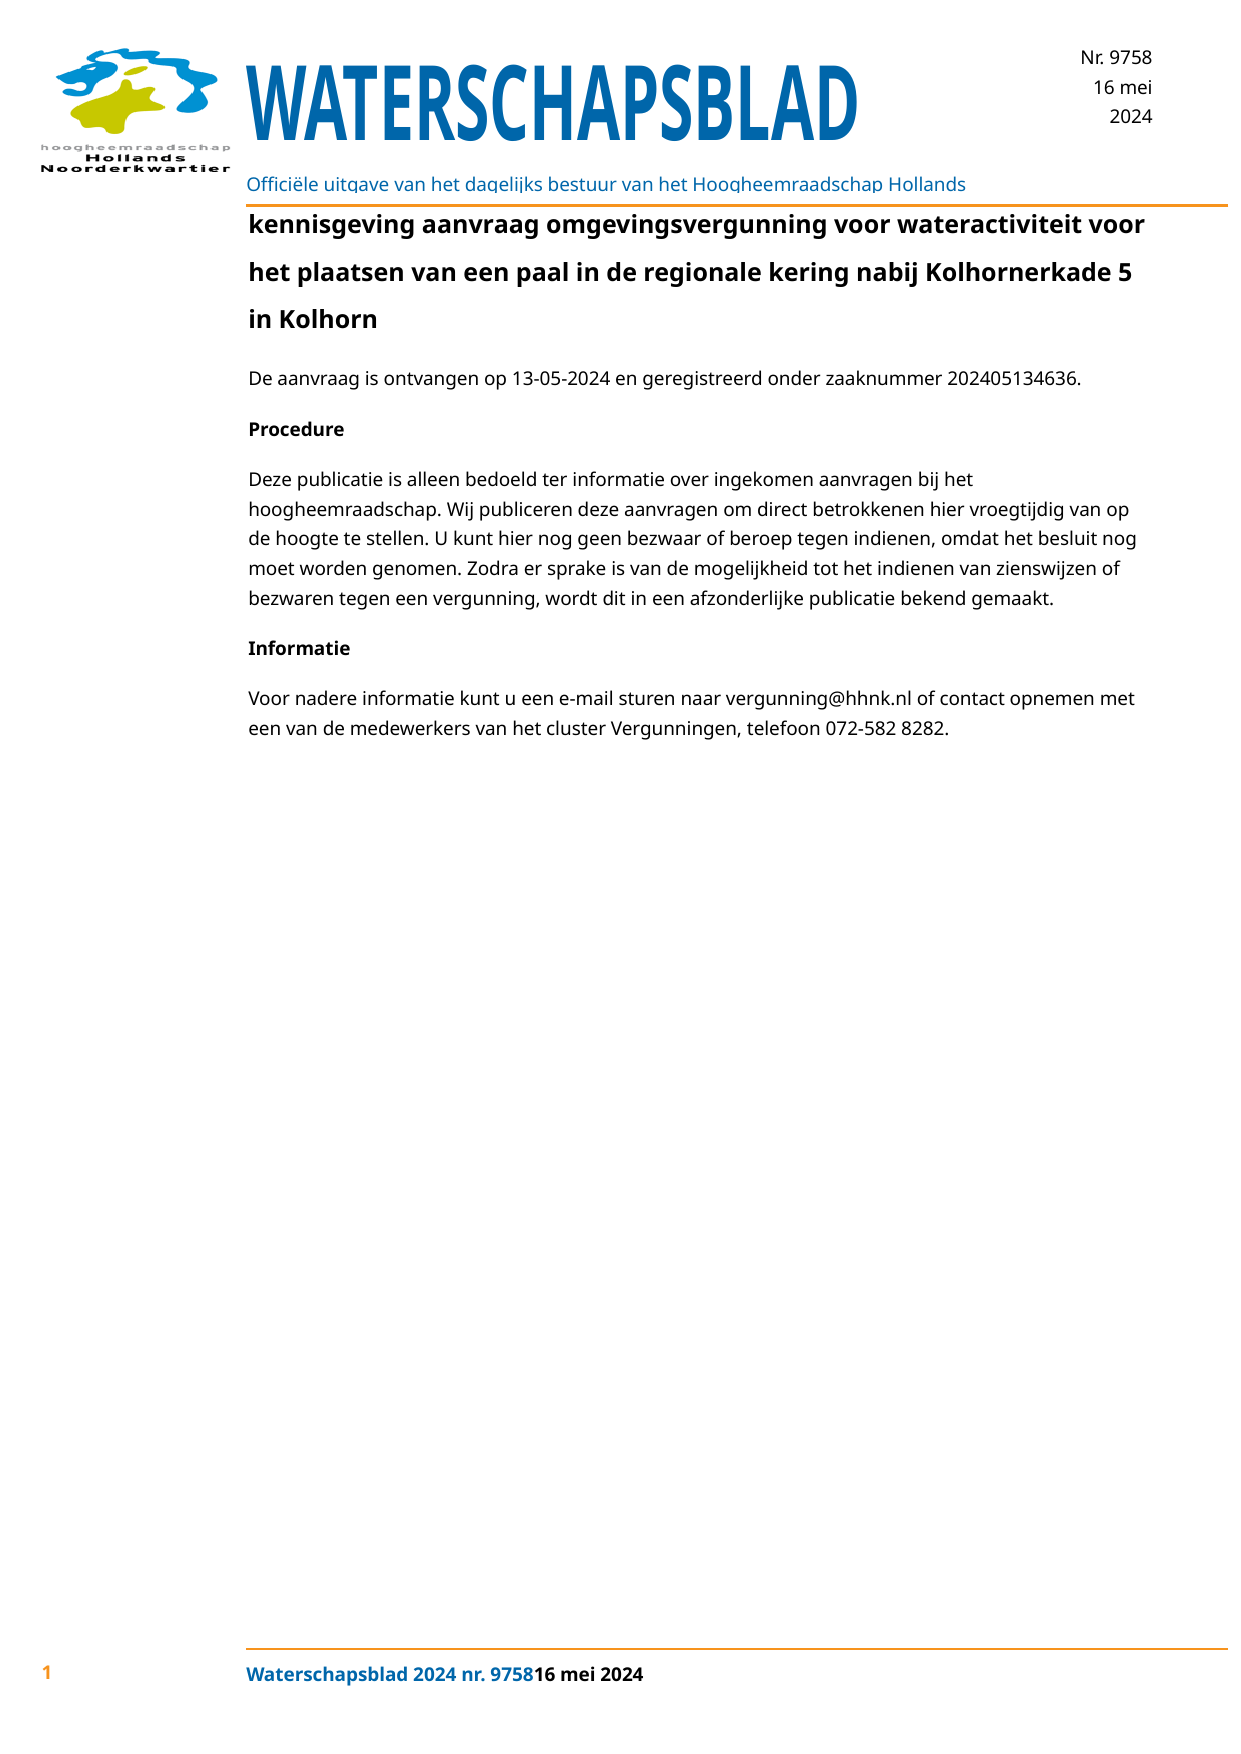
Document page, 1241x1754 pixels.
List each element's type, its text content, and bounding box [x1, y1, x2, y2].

picture [41, 47, 231, 172]
text De aanvraag is ontvangen op 13-05-2024 en geregistreerd onder zaaknummer 202405134636. [248, 366, 1152, 391]
text Procedure [248, 416, 1152, 442]
text Deze publicatie is alleen bedoeld ter informatie over ingekomen aanvragen bij het hoogheemraadschap. Wij publiceren deze aanvragen om direct betrokkenen hier vroegtijdig van op de hoogte te stellen. U kunt hier nog geen bezwaar of beroep tegen indienen, omdat het besluit nog moet worden genomen. Zodra er sprake is van de mogelijkheid tot het indienen van zienswijzen of bezwaren tegen een vergunning, wordt dit in een afzonderlijke publicatie bekend gemaakt. [248, 466, 1152, 610]
text kennisgeving aanvraag omgevingsvergunning voor wateractiviteit voor het plaatsen van een paal in de regionale kering nabij Kolhornerkade 5 in Kolhorn [248, 207, 1152, 336]
text Informatie [248, 635, 1152, 661]
text Voor nadere informatie kunt u een e-mail sturen naar vergunning@hhnk.nl of contact opnemen met een van de medewerkers van het cluster Vergunningen, telefoon 072-582 8282. [248, 686, 1152, 741]
